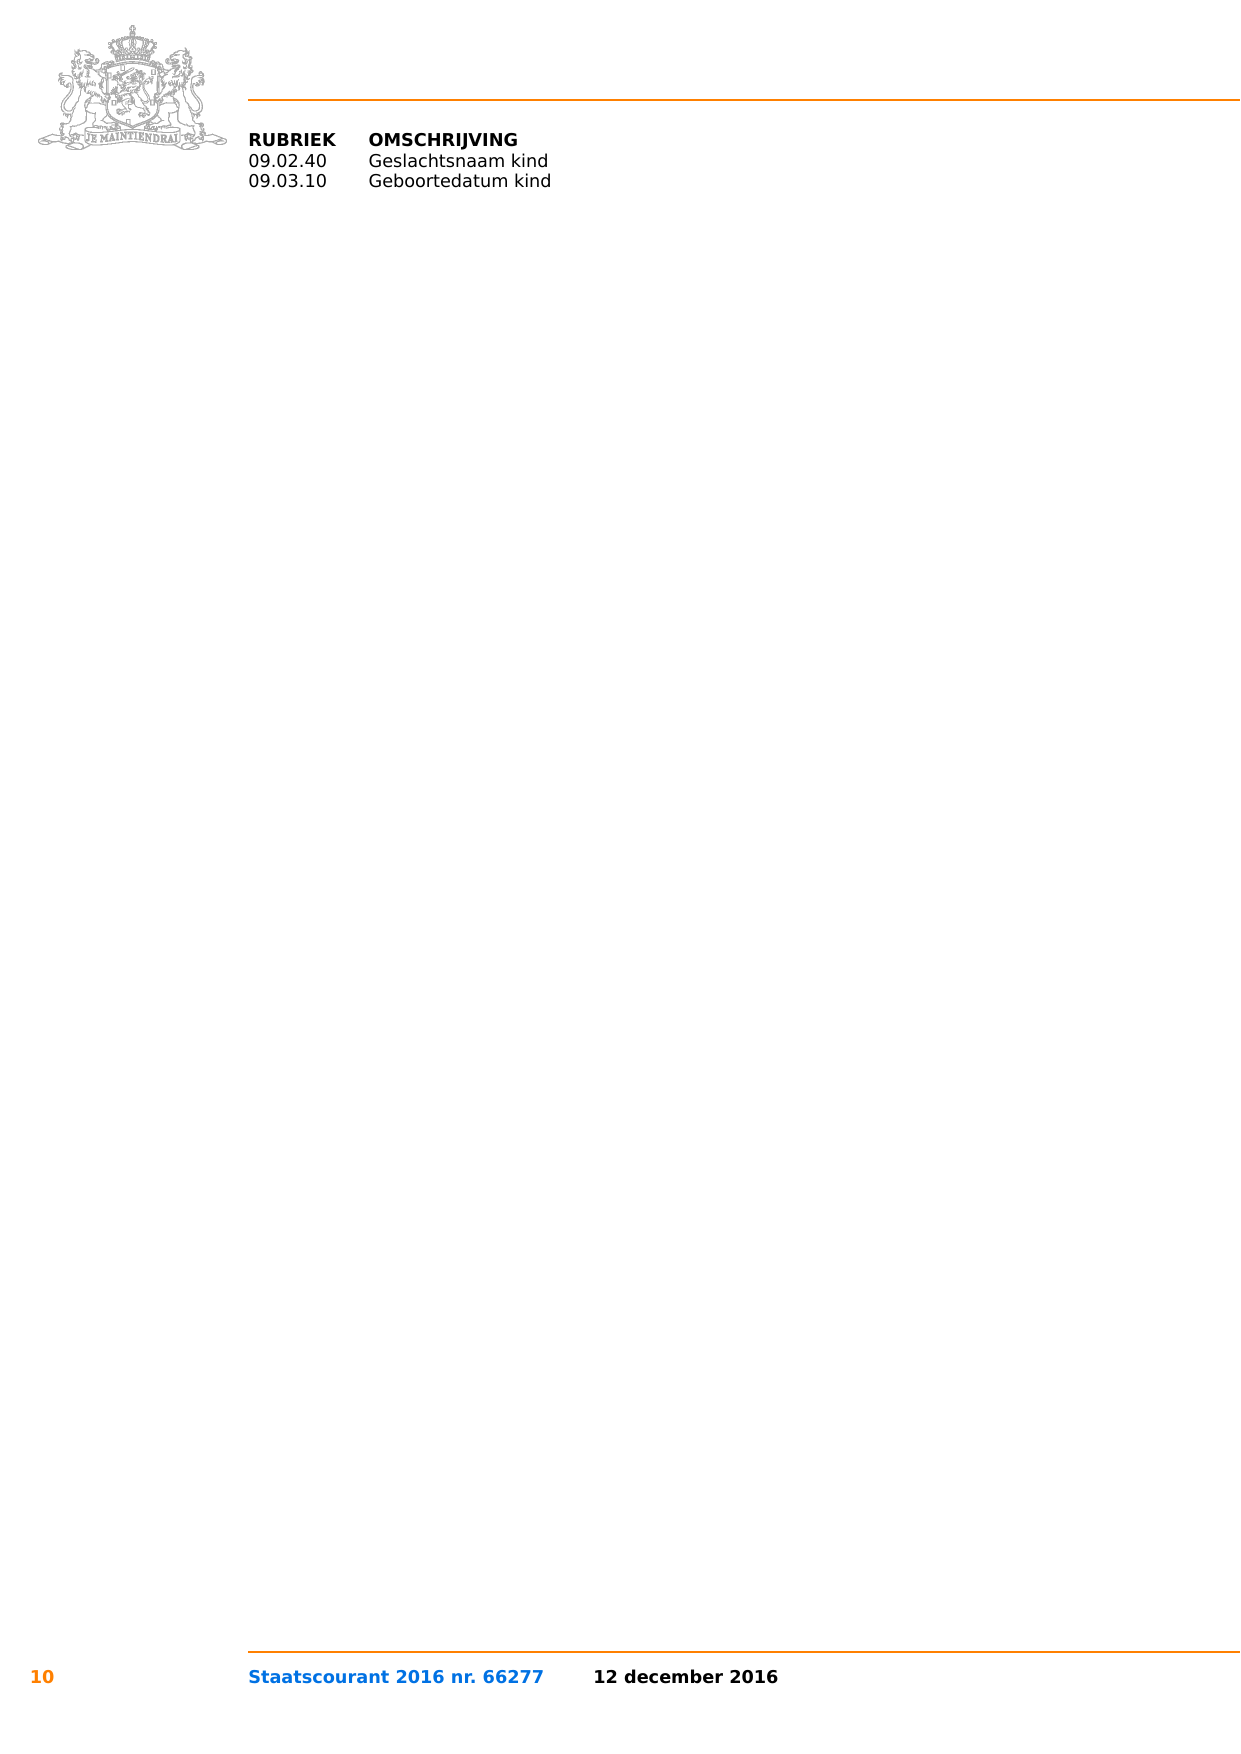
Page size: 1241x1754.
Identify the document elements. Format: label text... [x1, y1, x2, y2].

picture [38, 25, 227, 150]
table_cell Geslachtsnaam kind [363, 151, 1163, 171]
table_cell 09.02.40 [248, 151, 362, 171]
table_cell Geboortedatum kind [363, 171, 1163, 192]
table_header RUBRIEK [248, 130, 362, 151]
table_cell 09.03.10 [248, 171, 362, 192]
table_header OMSCHRIJVING [363, 130, 1163, 151]
